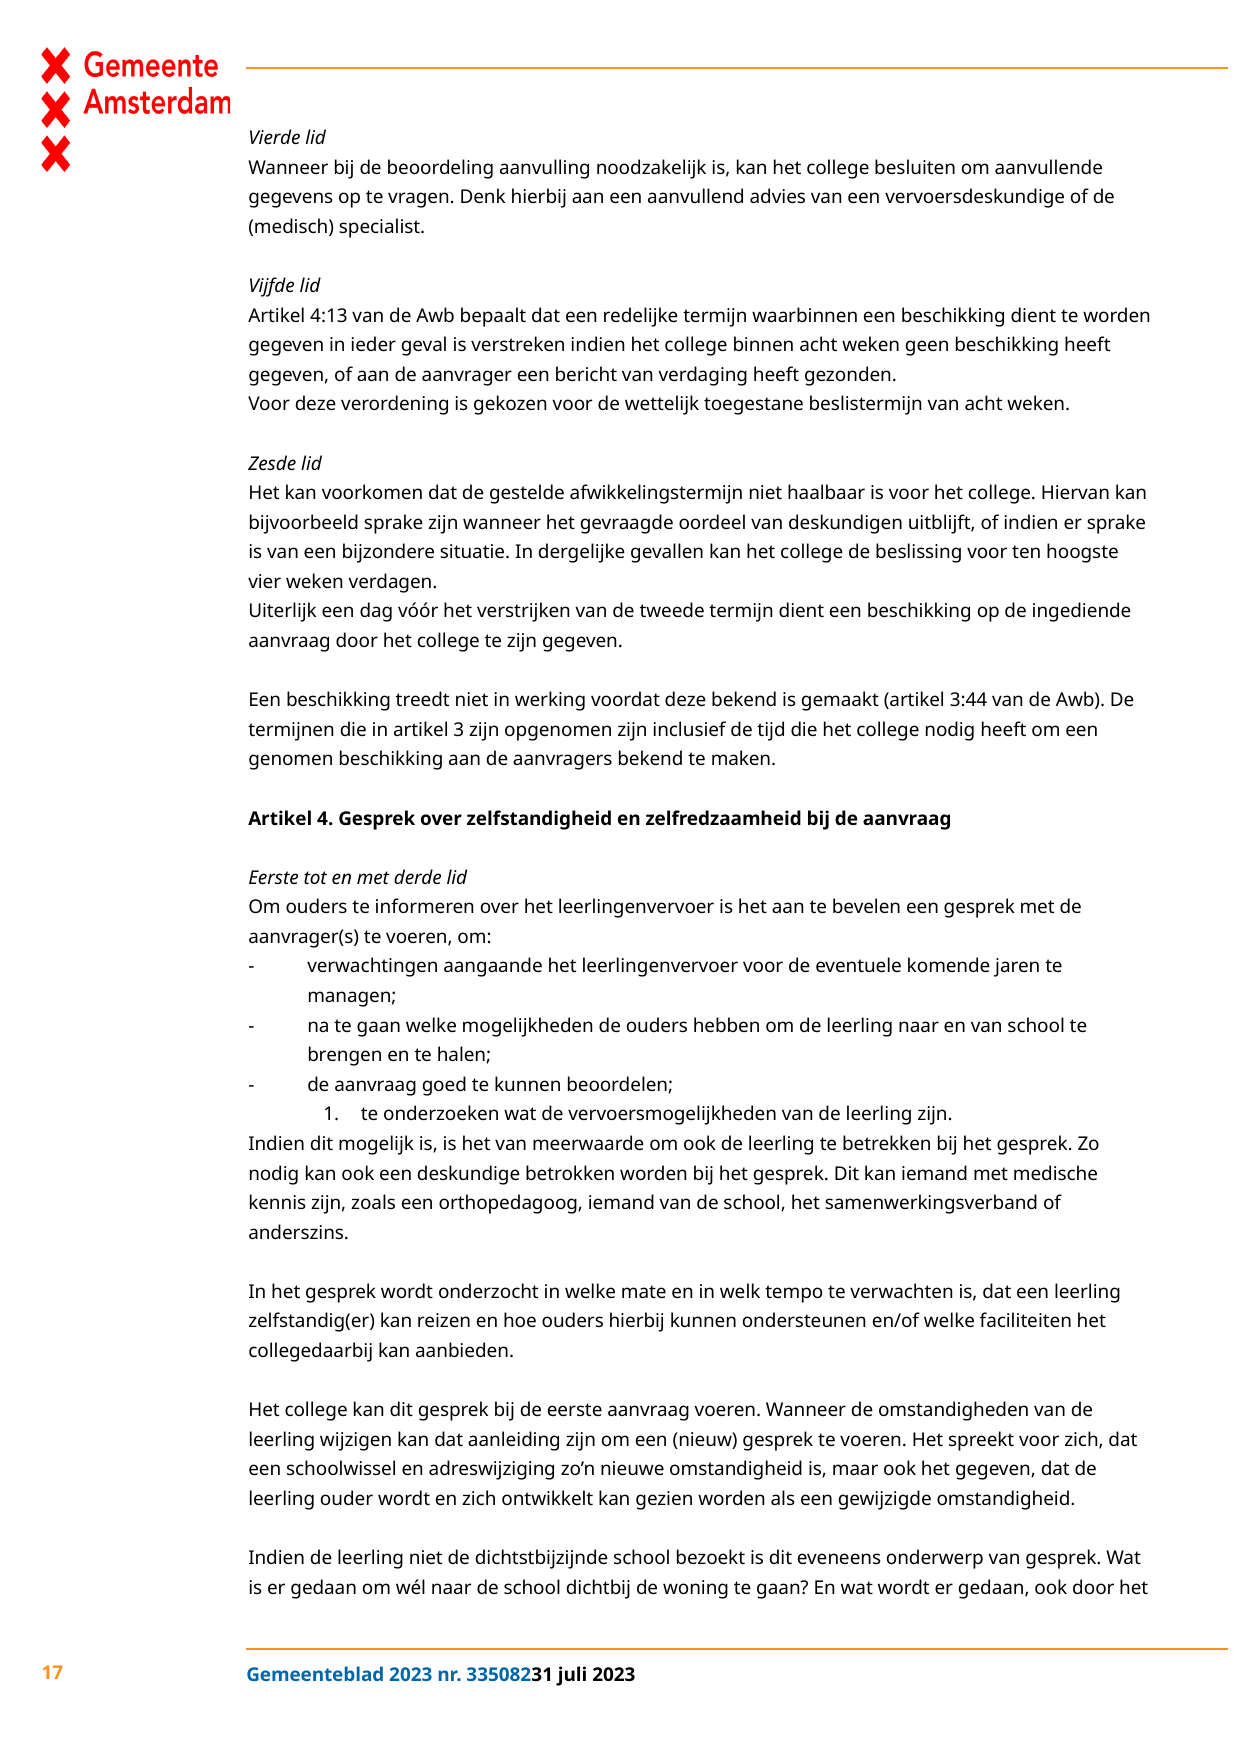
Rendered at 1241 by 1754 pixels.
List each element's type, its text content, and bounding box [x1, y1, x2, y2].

text In het gesprek wordt onderzocht in welke mate en in welk tempo te verwachten is, dat een leerling zelfstandig(er) kan reizen en hoe ouders hierbij kunnen ondersteunen en/of welke faciliteiten het collegedaarbij kan aanbieden. [248, 1278, 1152, 1363]
text Artikel 4. Gesprek over zelfstandigheid en zelfredzaamheid bij de aanvraag [248, 805, 1152, 831]
text Eerste tot en met derde lid [248, 864, 1152, 890]
picture [41, 47, 231, 172]
text Indien dit mogelijk is, is het van meerwaarde om ook de leerling te betrekken bij het gesprek. Zo nodig kan ook een deskundige betrokken worden bij het gesprek. Dit kan iemand met medische kennis zijn, zoals een orthopedagoog, iemand van de school, het samenwerkingsverband of anderszins. [248, 1130, 1152, 1245]
list de aanvraag goed te kunnen beoordelen; [248, 1071, 1152, 1097]
text Wanneer bij de beoordeling aanvulling noodzakelijk is, kan het college besluiten om aanvullende gegevens op te vragen. Denk hierbij aan een aanvullend advies van een vervoersdeskundige of de (medisch) specialist. [248, 154, 1152, 239]
text Indien de leerling niet de dichtstbijzijnde school bezoekt is dit eveneens onderwerp van gesprek. Wat is er gedaan om wél naar de school dichtbij de woning te gaan? En wat wordt er gedaan, ook door het [248, 1544, 1152, 1600]
text Uiterlijk een dag vóór het verstrijken van de tweede termijn dient een beschikking op de ingediende aanvraag door het college te zijn gegeven. [248, 598, 1152, 653]
list te onderzoeken wat de vervoersmogelijkheden van de leerling zijn. [323, 1101, 1152, 1126]
text Om ouders te informeren over het leerlingenvervoer is het aan te bevelen een gesprek met de aanvrager(s) te voeren, om: [248, 893, 1152, 949]
text Artikel 4:13 van de Awb bepaalt dat een redelijke termijn waarbinnen een beschikking dient te worden gegeven in ieder geval is verstreken indien het college binnen acht weken geen beschikking heeft gegeven, of aan de aanvrager een bericht van verdaging heeft gezonden. [248, 302, 1152, 387]
text Vierde lid [248, 124, 1152, 150]
text Het college kan dit gesprek bij de eerste aanvraag voeren. Wanneer de omstandigheden van de leerling wijzigen kan dat aanleiding zijn om een (nieuw) gesprek te voeren. Het spreekt voor zich, dat een schoolwissel en adreswijziging zo’n nieuwe omstandigheid is, maar ook het gegeven, dat de leerling ouder wordt en zich ontwikkelt kan gezien worden als een gewijzigde omstandigheid. [248, 1396, 1152, 1511]
list na te gaan welke mogelijkheden de ouders hebben om de leerling naar en van school te brengen en te halen; [248, 1012, 1152, 1067]
text Zesde lid [248, 450, 1152, 476]
text Voor deze verordening is gekozen voor de wettelijk toegestane beslistermijn van acht weken. [248, 391, 1152, 416]
text Een beschikking treedt niet in werking voordat deze bekend is gemaakt (artikel 3:44 van de Awb). De termijnen die in artikel 3 zijn opgenomen zijn inclusief de tijd die het college nodig heeft om een genomen beschikking aan de aanvragers bekend te maken. [248, 686, 1152, 771]
list verwachtingen aangaande het leerlingenvervoer voor de eventuele komende jaren te managen; [248, 953, 1152, 1008]
text Vijfde lid [248, 272, 1152, 298]
text Het kan voorkomen dat de gestelde afwikkelingstermijn niet haalbaar is voor het college. Hiervan kan bijvoorbeeld sprake zijn wanneer het gevraagde oordeel van deskundigen uitblijft, of indien er sprake is van een bijzondere situatie. In dergelijke gevallen kan het college de beslissing voor ten hoogste vier weken verdagen. [248, 479, 1152, 594]
